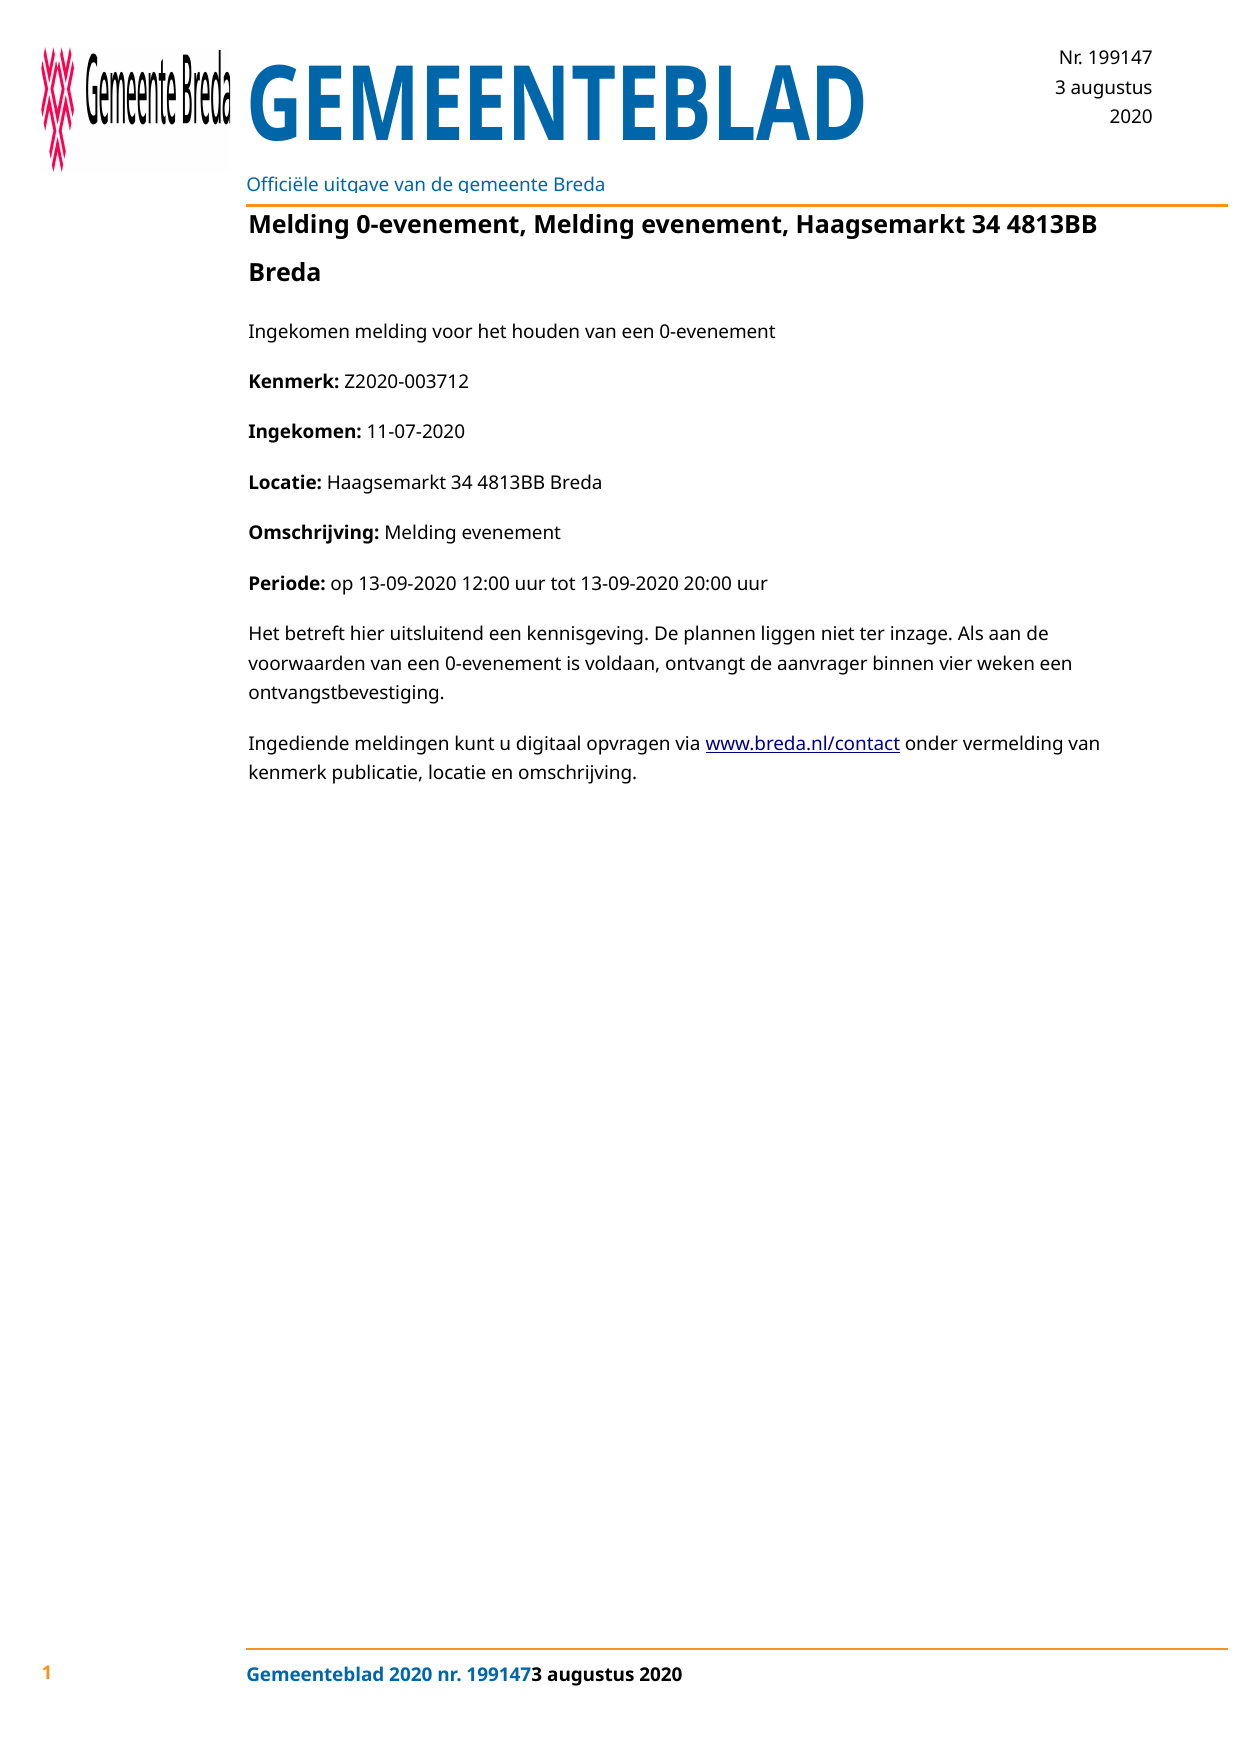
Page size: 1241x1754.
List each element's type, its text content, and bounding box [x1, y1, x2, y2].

text Melding 0-evenement, Melding evenement, Haagsemarkt 34 4813BB Breda [248, 207, 1152, 288]
text Ingediende meldingen kunt u digitaal opvragen via www.breda.nl/contact onder vermelding van kenmerk publicatie, locatie en omschrijving. [248, 730, 1152, 785]
text Ingekomen: 11-07-2020 [248, 419, 1152, 444]
text Locatie: Haagsemarkt 34 4813BB Breda [248, 469, 1152, 495]
text Omschrijving: Melding evenement [248, 519, 1152, 545]
text Periode: op 13-09-2020 12:00 uur tot 13-09-2020 20:00 uur [248, 570, 1152, 596]
text Kenmerk: Z2020-003712 [248, 368, 1152, 394]
text Het betreft hier uitsluitend een kennisgeving. De plannen liggen niet ter inzage. Als aan de voorwaarden van een 0-evenement is voldaan, ontvangt de aanvrager binnen vier weken een ontvangstbevestiging. [248, 620, 1152, 705]
text Ingekomen melding voor het houden van een 0-evenement [248, 318, 1152, 344]
picture [41, 47, 231, 172]
